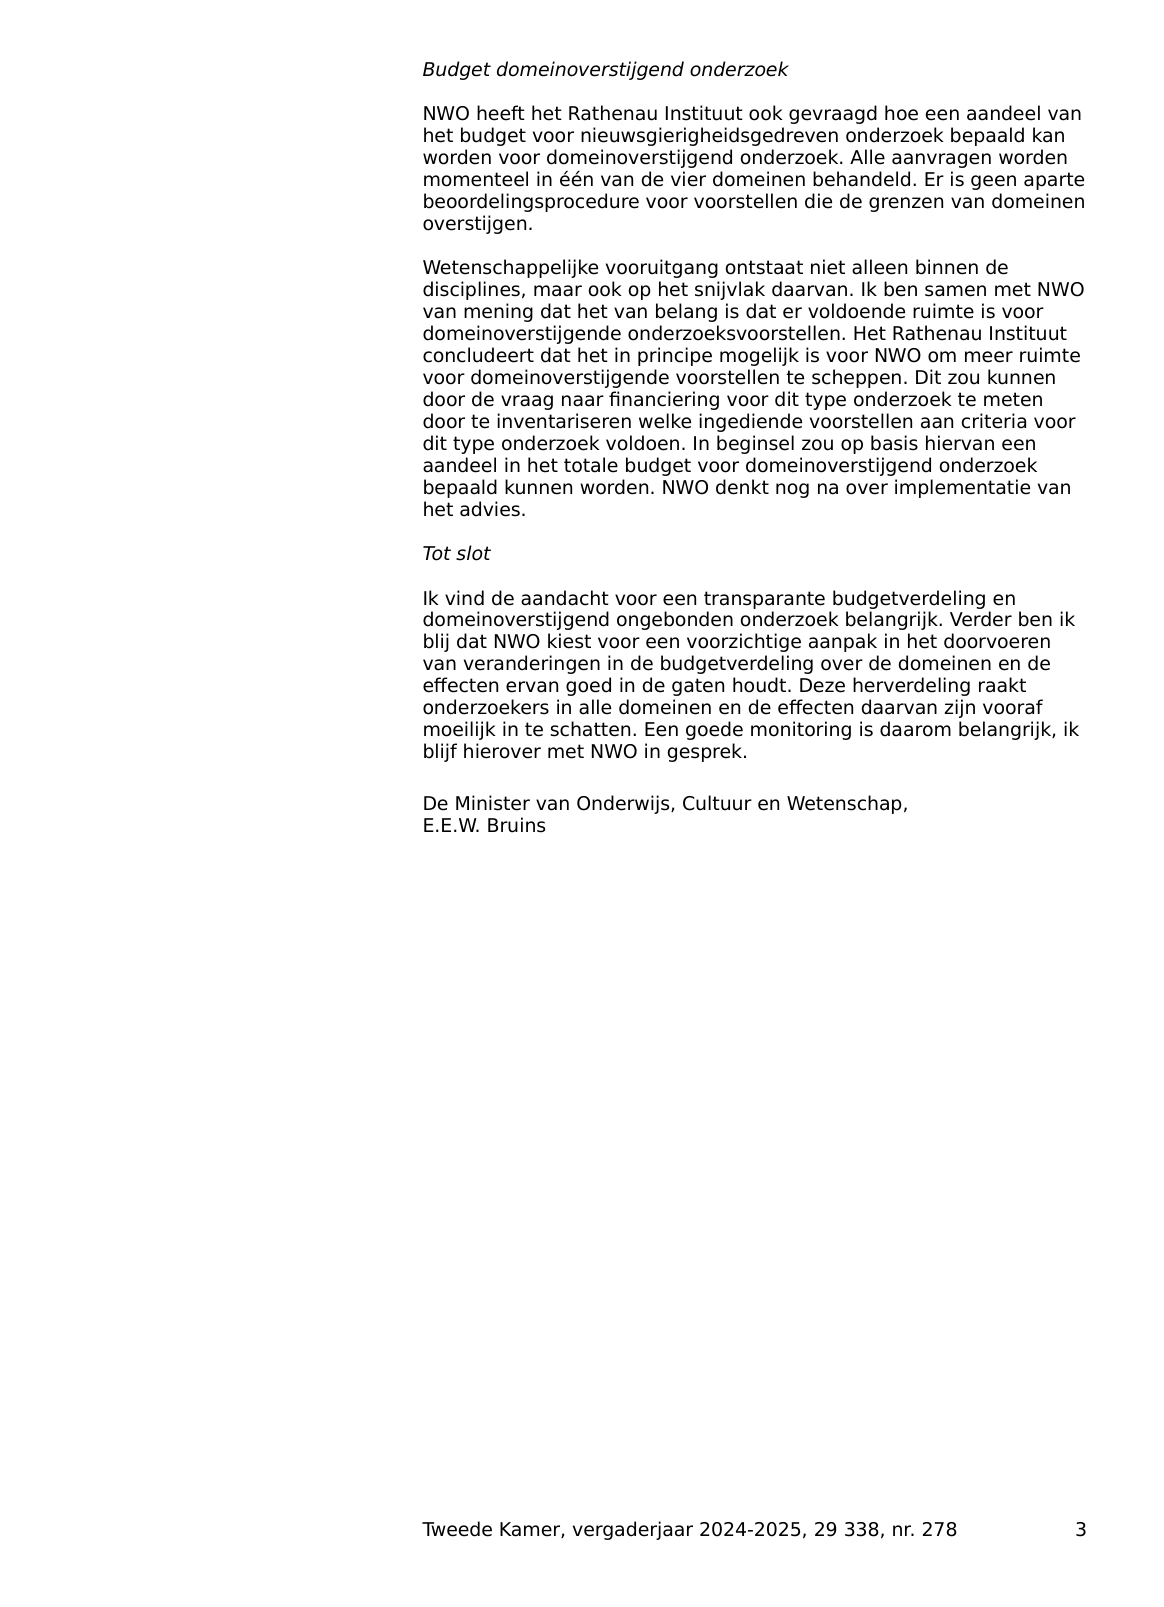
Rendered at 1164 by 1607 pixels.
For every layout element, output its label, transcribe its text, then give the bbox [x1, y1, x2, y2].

text Wetenschappelijke vooruitgang ontstaat niet alleen binnen de disciplines, maar ook op het snijvlak daarvan. Ik ben samen met NWO van mening dat het van belang is dat er voldoende ruimte is voor domeinoverstijgende onderzoeksvoorstellen. Het Rathenau Instituut concludeert dat het in principe mogelijk is voor NWO om meer ruimte voor domeinoverstijgende voorstellen te scheppen. Dit zou kunnen door de vraag naar financiering voor dit type onderzoek te meten door te inventariseren welke ingediende voorstellen aan criteria voor dit type onderzoek voldoen. In beginsel zou op basis hiervan een aandeel in het totale budget voor domeinoverstijgend onderzoek bepaald kunnen worden. NWO denkt nog na over implementatie van het advies. [422, 257, 1087, 521]
text NWO heeft het Rathenau Instituut ook gevraagd hoe een aandeel van het budget voor nieuwsgierigheidsgedreven onderzoek bepaald kan worden voor domeinoverstijgend onderzoek. Alle aanvragen worden momenteel in één van de vier domeinen behandeld. Er is geen aparte beoordelingsprocedure voor voorstellen die de grenzen van domeinen overstijgen. [422, 103, 1087, 235]
text De Minister van Onderwijs, Cultuur en Wetenschap, E.E.W. Bruins [422, 793, 1087, 837]
subtitle Tot slot [422, 543, 1087, 565]
text Ik vind de aandacht voor een transparante budgetverdeling en domeinoverstijgend ongebonden onderzoek belangrijk. Verder ben ik blij dat NWO kiest voor een voorzichtige aanpak in het doorvoeren van veranderingen in de budgetverdeling over de domeinen en de effecten ervan goed in de gaten houdt. Deze herverdeling raakt onderzoekers in alle domeinen en de effecten daarvan zijn vooraf moeilijk in te schatten. Een goede monitoring is daarom belangrijk, ik blijf hierover met NWO in gesprek. [422, 587, 1087, 763]
subtitle Budget domeinoverstijgend onderzoek [422, 59, 1087, 81]
